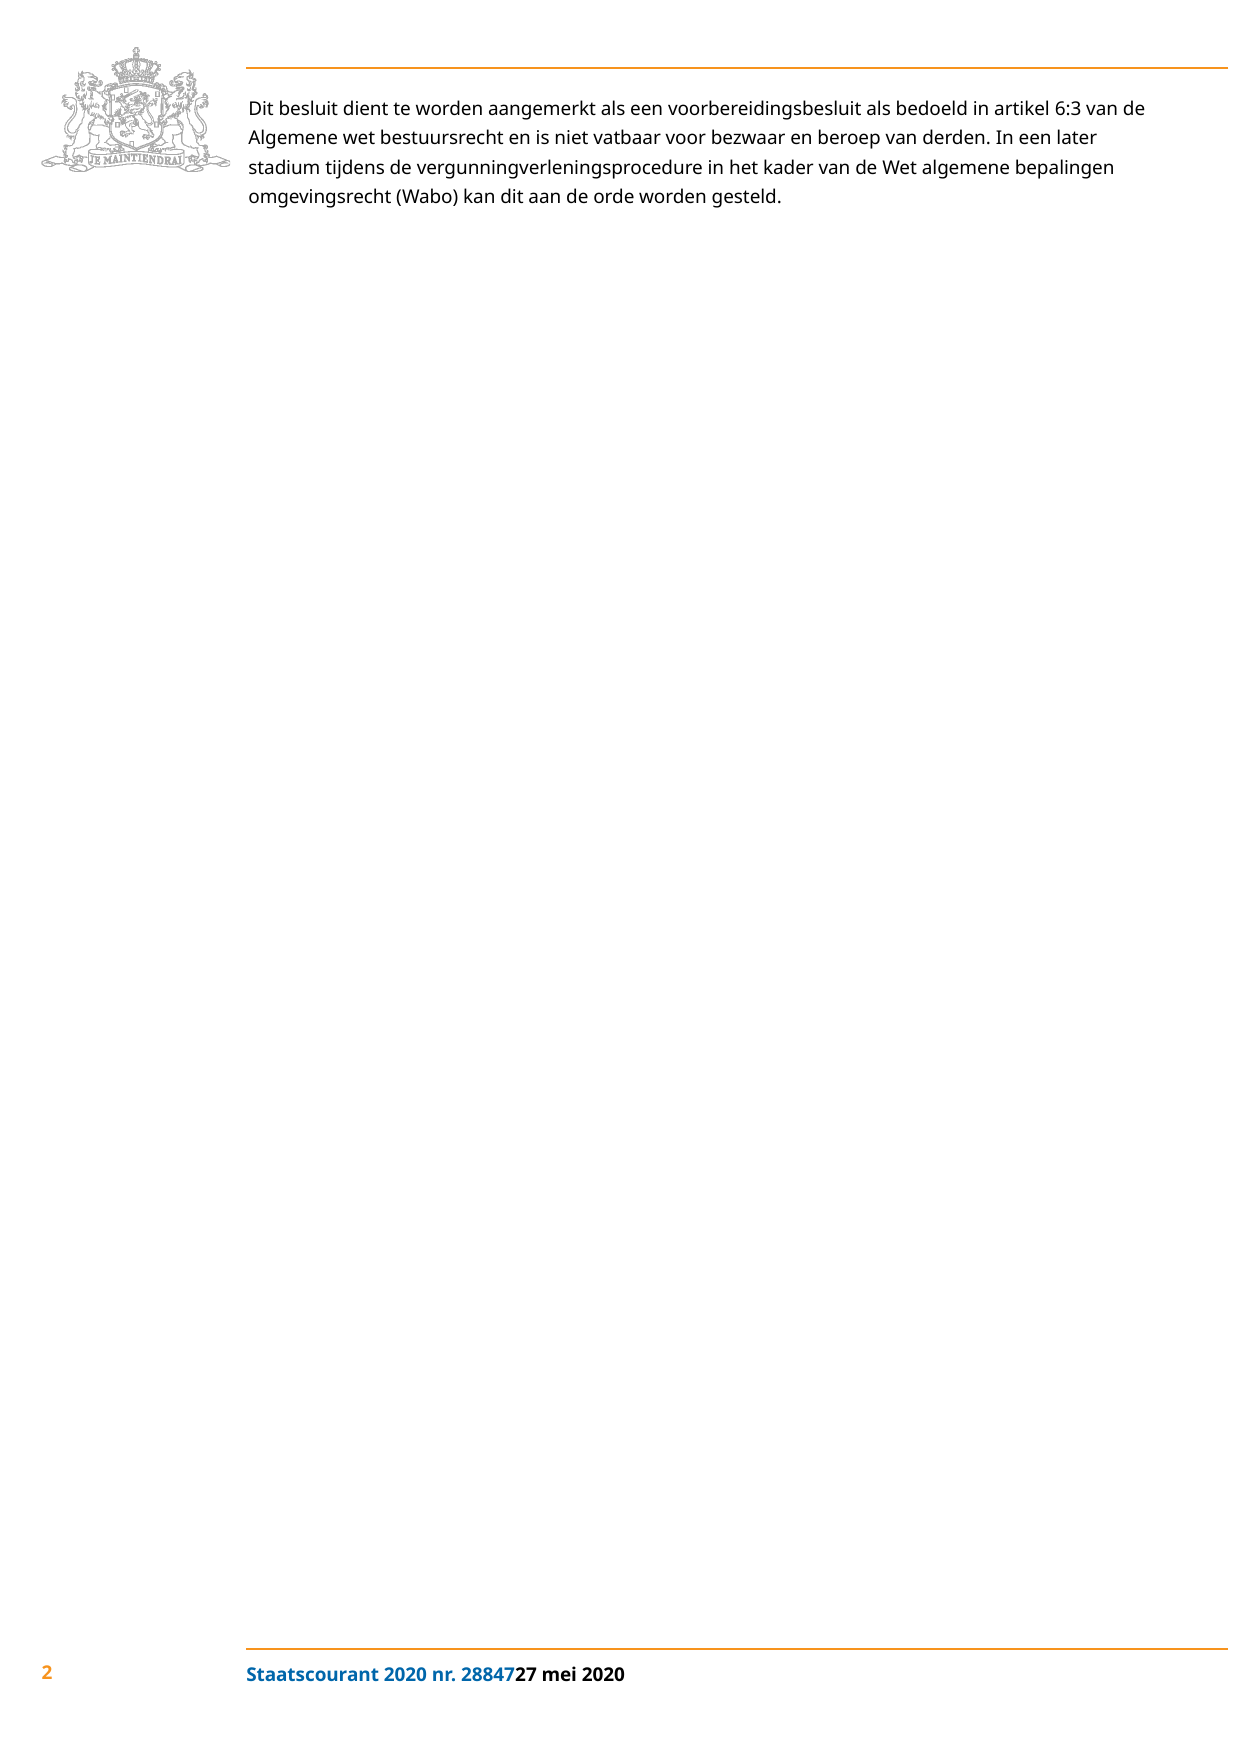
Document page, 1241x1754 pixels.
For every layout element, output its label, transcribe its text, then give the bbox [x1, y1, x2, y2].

picture [41, 47, 231, 172]
text Dit besluit dient te worden aangemerkt als een voorbereidingsbesluit als bedoeld in artikel 6:3 van de Algemene wet bestuursrecht en is niet vatbaar voor bezwaar en beroep van derden. In een later stadium tijdens de vergunningverleningsprocedure in het kader van de Wet algemene bepalingen omgevingsrecht (Wabo) kan dit aan de orde worden gesteld. [248, 95, 1152, 209]
